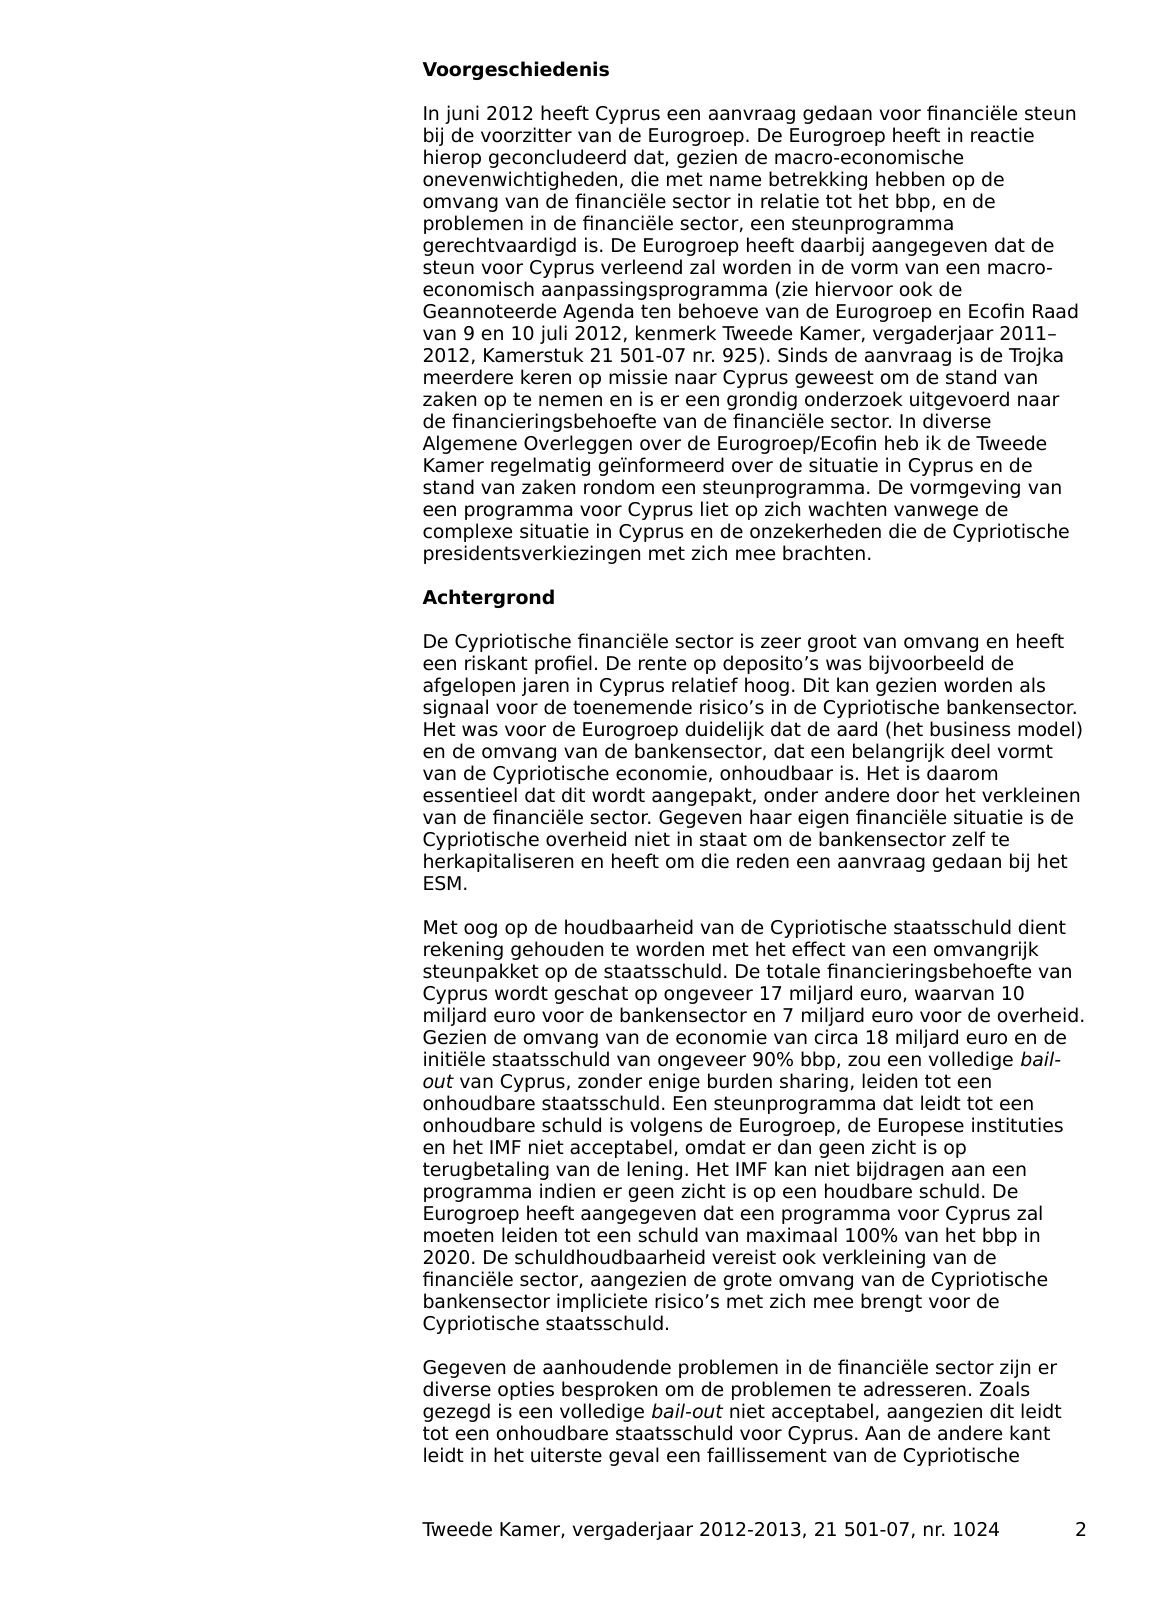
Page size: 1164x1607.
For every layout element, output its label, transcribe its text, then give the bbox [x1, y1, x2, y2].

text Gegeven de aanhoudende problemen in de financiële sector zijn er diverse opties besproken om de problemen te adresseren. Zoals gezegd is een volledige bail-out niet acceptabel, aangezien dit leidt tot een onhoudbare staatsschuld voor Cyprus. Aan de andere kant leidt in het uiterste geval een faillissement van de Cypriotische [422, 1357, 1087, 1467]
text In juni 2012 heeft Cyprus een aanvraag gedaan voor financiële steun bij de voorzitter van de Eurogroep. De Eurogroep heeft in reactie hierop geconcludeerd dat, gezien de macro-economische onevenwichtigheden, die met name betrekking hebben op de omvang van de financiële sector in relatie tot het bbp, en de problemen in de financiële sector, een steunprogramma gerechtvaardigd is. De Eurogroep heeft daarbij aangegeven dat de steun voor Cyprus verleend zal worden in de vorm van een macro-economisch aanpassingsprogramma (zie hiervoor ook de Geannoteerde Agenda ten behoeve van de Eurogroep en Ecofin Raad van 9 en 10 juli 2012, kenmerk Tweede Kamer, vergaderjaar 2011–2012, Kamerstuk 21 501-07 nr. 925). Sinds de aanvraag is de Trojka meerdere keren op missie naar Cyprus geweest om de stand van zaken op te nemen en is er een grondig onderzoek uitgevoerd naar de financieringsbehoefte van de financiële sector. In diverse Algemene Overleggen over de Eurogroep/Ecofin heb ik de Tweede Kamer regelmatig geïnformeerd over de situatie in Cyprus en de stand van zaken rondom een steunprogramma. De vormgeving van een programma voor Cyprus liet op zich wachten vanwege de complexe situatie in Cyprus en de onzekerheden die de Cypriotische presidentsverkiezingen met zich mee brachten. [422, 103, 1087, 565]
subtitle Voorgeschiedenis [422, 59, 1087, 81]
text De Cypriotische financiële sector is zeer groot van omvang en heeft een riskant profiel. De rente op deposito’s was bijvoorbeeld de afgelopen jaren in Cyprus relatief hoog. Dit kan gezien worden als signaal voor de toenemende risico’s in de Cypriotische bankensector. Het was voor de Eurogroep duidelijk dat de aard (het business model) en de omvang van de bankensector, dat een belangrijk deel vormt van de Cypriotische economie, onhoudbaar is. Het is daarom essentieel dat dit wordt aangepakt, onder andere door het verkleinen van de financiële sector. Gegeven haar eigen financiële situatie is de Cypriotische overheid niet in staat om de bankensector zelf te herkapitaliseren en heeft om die reden een aanvraag gedaan bij het ESM. [422, 631, 1087, 895]
text Met oog op de houdbaarheid van de Cypriotische staatsschuld dient rekening gehouden te worden met het effect van een omvangrijk steunpakket op de staatsschuld. De totale financieringsbehoefte van Cyprus wordt geschat op ongeveer 17 miljard euro, waarvan 10 miljard euro voor de bankensector en 7 miljard euro voor de overheid. Gezien de omvang van de economie van circa 18 miljard euro en de initiële staatsschuld van ongeveer 90% bbp, zou een volledige bail-out van Cyprus, zonder enige burden sharing, leiden tot een onhoudbare staatsschuld. Een steunprogramma dat leidt tot een onhoudbare schuld is volgens de Eurogroep, de Europese instituties en het IMF niet acceptabel, omdat er dan geen zicht is op terugbetaling van de lening. Het IMF kan niet bijdragen aan een programma indien er geen zicht is op een houdbare schuld. De Eurogroep heeft aangegeven dat een programma voor Cyprus zal moeten leiden tot een schuld van maximaal 100% van het bbp in 2020. De schuldhoudbaarheid vereist ook verkleining van de financiële sector, aangezien de grote omvang van de Cypriotische bankensector impliciete risico’s met zich mee brengt voor de Cypriotische staatsschuld. [422, 917, 1087, 1335]
subtitle Achtergrond [422, 587, 1087, 609]
